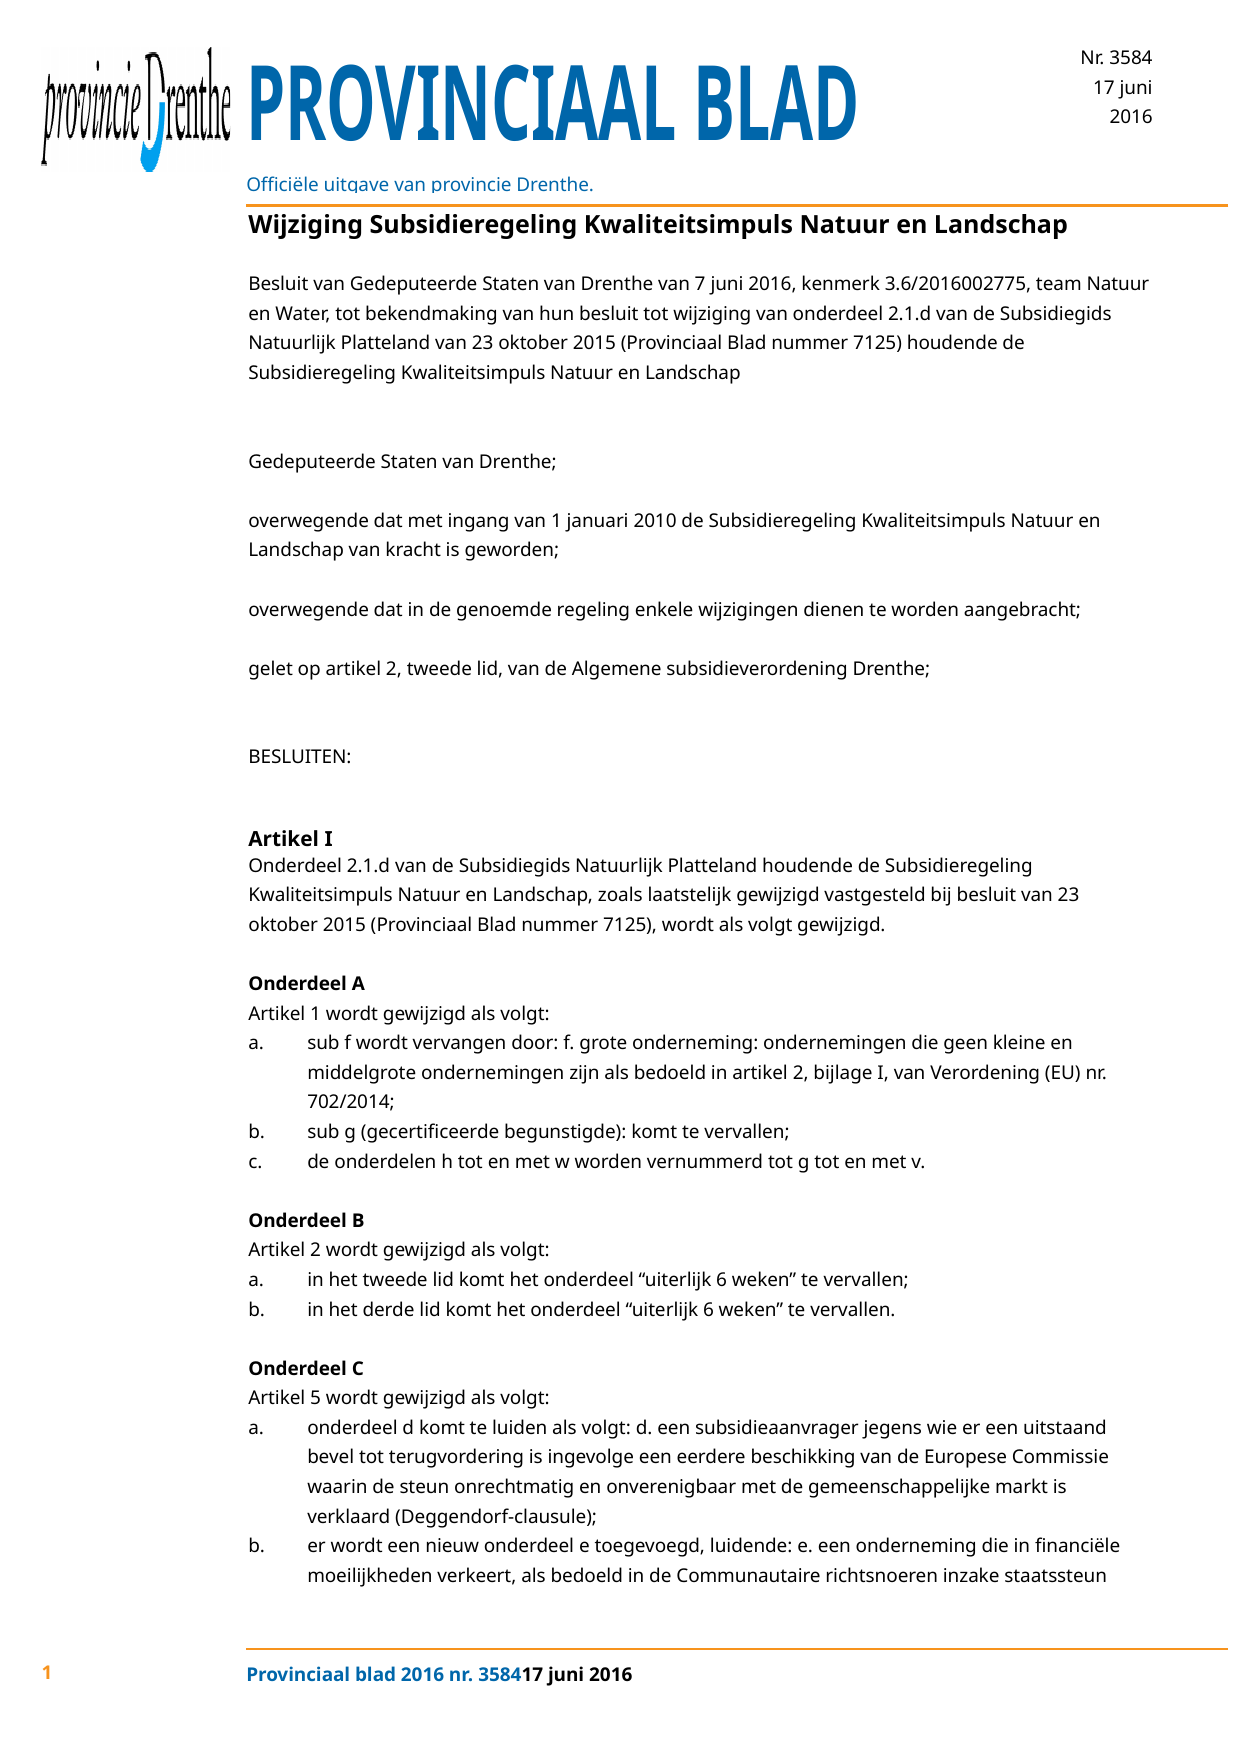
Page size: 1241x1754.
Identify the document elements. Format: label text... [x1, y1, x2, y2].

text Wijziging Subsidieregeling Kwaliteitsimpuls Natuur en Landschap [248, 207, 1152, 241]
text overwegende dat met ingang van 1 januari 2010 de Subsidieregeling Kwaliteitsimpuls Natuur en Landschap van kracht is geworden; [248, 507, 1152, 562]
text overwegende dat in de genoemde regeling enkele wijzigingen dienen te worden aangebracht; [248, 596, 1152, 621]
list in het derde lid komt het onderdeel “uiterlijk 6 weken” te vervallen. [248, 1296, 1152, 1322]
list sub g (gecertificeerde begunstigde): komt te vervallen; [248, 1118, 1152, 1144]
list sub f wordt vervangen door: f. grote onderneming: ondernemingen die geen kleine en middelgrote ondernemingen zijn als bedoeld in artikel 2, bijlage I, van Verordening (EU) nr. 702/2014; [248, 1029, 1152, 1114]
text Artikel I [248, 824, 1152, 852]
text Artikel 5 wordt gewijzigd als volgt: [248, 1384, 1152, 1410]
list onderdeel d komt te luiden als volgt: d. een subsidieaanvrager jegens wie er een uitstaand bevel tot terugvordering is ingevolge een eerdere beschikking van de Europese Commissie waarin de steun onrechtmatig en onverenigbaar met de gemeenschappelijke markt is verklaard (Deggendorf-clausule); [248, 1414, 1152, 1529]
text Artikel 1 wordt gewijzigd als volgt: [248, 1000, 1152, 1026]
text Gedeputeerde Staten van Drenthe; [248, 448, 1152, 473]
text BESLUITEN: [248, 744, 1152, 769]
text Artikel 2 wordt gewijzigd als volgt: [248, 1237, 1152, 1262]
list in het tweede lid komt het onderdeel “uiterlijk 6 weken” te vervallen; [248, 1266, 1152, 1292]
list er wordt een nieuw onderdeel e toegevoegd, luidende: e. een onderneming die in financiële moeilijkheden verkeert, als bedoeld in de Communautaire richtsnoeren inzake staatssteun [248, 1532, 1152, 1588]
text Onderdeel 2.1.d van de Subsidiegids Natuurlijk Platteland houdende de Subsidieregeling Kwaliteitsimpuls Natuur en Landschap, zoals laatstelijk gewijzigd vastgesteld bij besluit van 23 oktober 2015 (Provinciaal Blad nummer 7125), wordt als volgt gewijzigd. [248, 852, 1152, 937]
text Besluit van Gedeputeerde Staten van Drenthe van 7 juni 2016, kenmerk 3.6/2016002775, team Natuur en Water, tot bekendmaking van hun besluit tot wijziging van onderdeel 2.1.d van de Subsidiegids Natuurlijk Platteland van 23 oktober 2015 (Provinciaal Blad nummer 7125) houdende de Subsidieregeling Kwaliteitsimpuls Natuur en Landschap [248, 270, 1152, 385]
text Onderdeel A [248, 970, 1152, 996]
list de onderdelen h tot en met w worden vernummerd tot g tot en met v. [248, 1148, 1152, 1174]
picture [41, 47, 231, 172]
text Onderdeel B [248, 1207, 1152, 1233]
text Onderdeel C [248, 1355, 1152, 1381]
text gelet op artikel 2, tweede lid, van de Algemene subsidieverordening Drenthe; [248, 655, 1152, 681]
